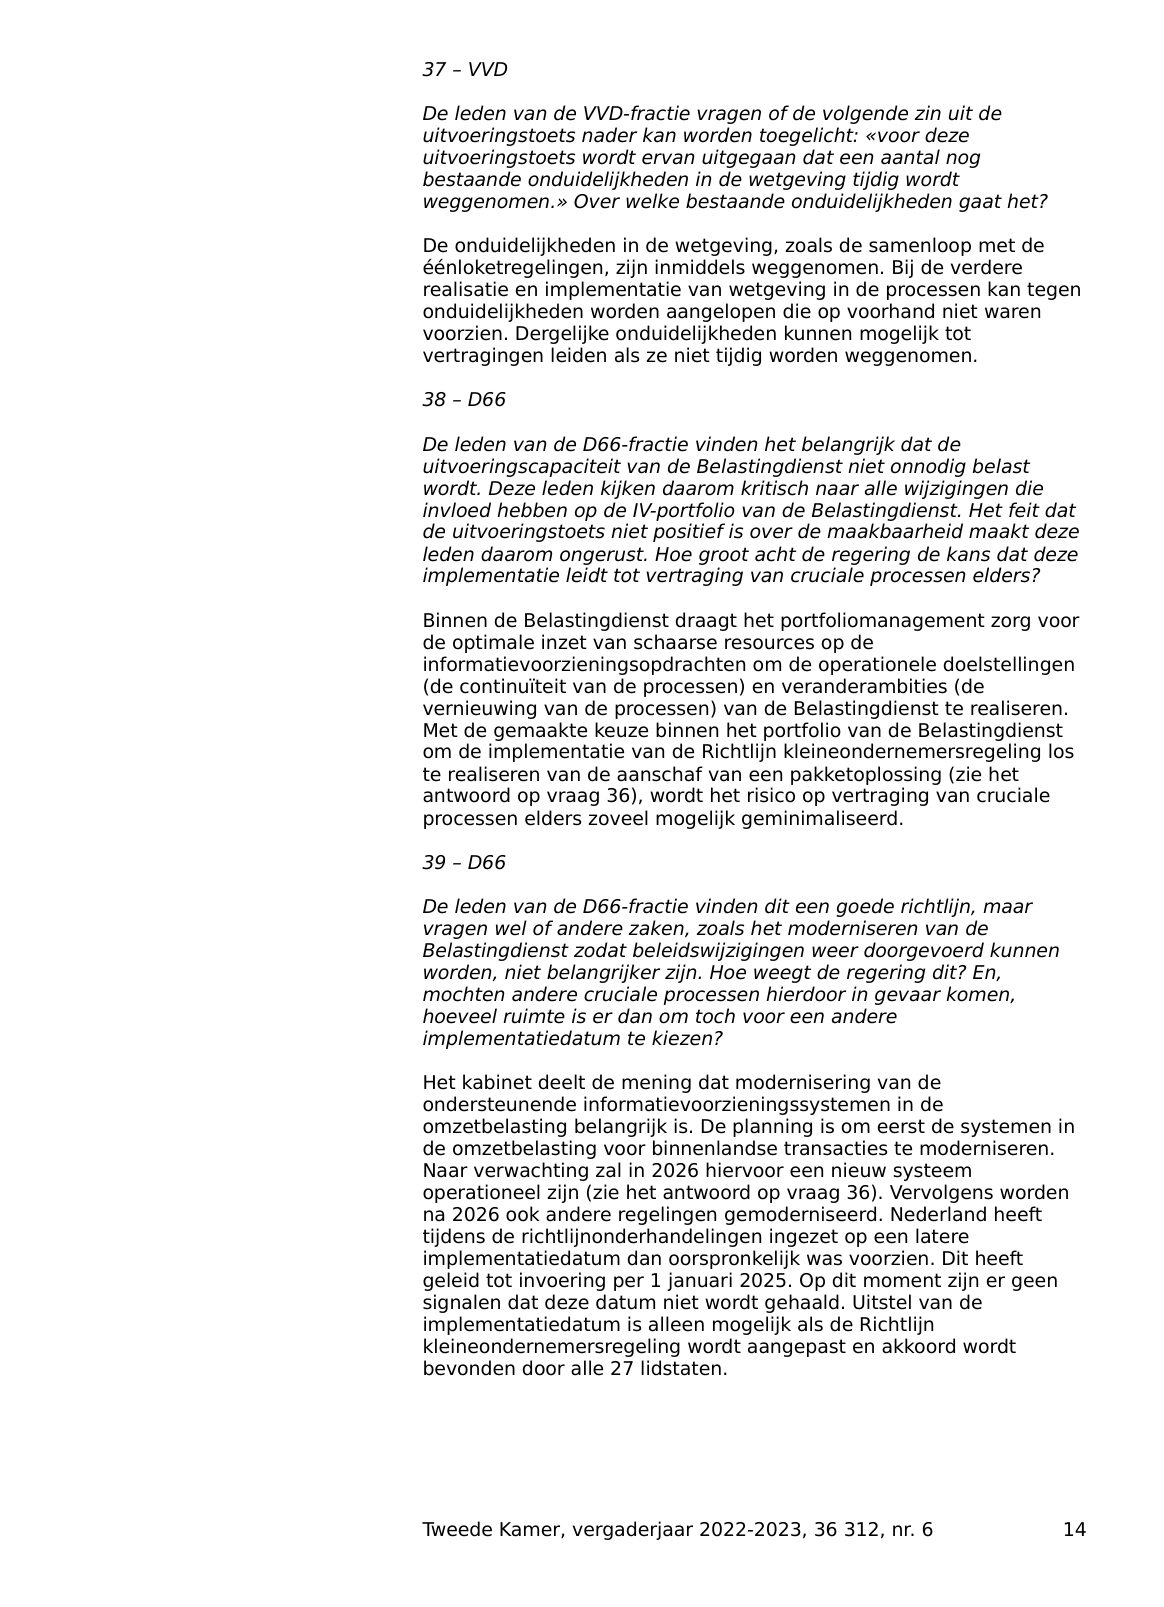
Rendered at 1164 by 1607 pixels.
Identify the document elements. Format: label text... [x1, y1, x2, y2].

subtitle 38 – D66 [422, 389, 1087, 411]
text De leden van de D66-fractie vinden dit een goede richtlijn, maar vragen wel of andere zaken, zoals het moderniseren van de Belastingdienst zodat beleidswijzigingen weer doorgevoerd kunnen worden, niet belangrijker zijn. Hoe weegt de regering dit? En, mochten andere cruciale processen hierdoor in gevaar komen, hoeveel ruimte is er dan om toch voor een andere implementatiedatum te kiezen? [422, 896, 1087, 1049]
text De leden van de VVD-fractie vragen of de volgende zin uit de uitvoeringstoets nader kan worden toegelicht: «voor deze uitvoeringstoets wordt ervan uitgegaan dat een aantal nog bestaande onduidelijkheden in de wetgeving tijdig wordt weggenomen.» Over welke bestaande onduidelijkheden gaat het? [422, 103, 1087, 213]
subtitle 37 – VVD [422, 59, 1087, 81]
text Het kabinet deelt de mening dat modernisering van de ondersteunende informatievoorzieningssystemen in de omzetbelasting belangrijk is. De planning is om eerst de systemen in de omzetbelasting voor binnenlandse transacties te moderniseren. Naar verwachting zal in 2026 hiervoor een nieuw systeem operationeel zijn (zie het antwoord op vraag 36). Vervolgens worden na 2026 ook andere regelingen gemoderniseerd. Nederland heeft tijdens de richtlijnonderhandelingen ingezet op een latere implementatiedatum dan oorspronkelijk was voorzien. Dit heeft geleid tot invoering per 1 januari 2025. Op dit moment zijn er geen signalen dat deze datum niet wordt gehaald. Uitstel van de implementatiedatum is alleen mogelijk als de Richtlijn kleineondernemersregeling wordt aangepast en akkoord wordt bevonden door alle 27 lidstaten. [422, 1072, 1087, 1379]
text De onduidelijkheden in de wetgeving, zoals de samenloop met de éénloketregelingen, zijn inmiddels weggenomen. Bij de verdere realisatie en implementatie van wetgeving in de processen kan tegen onduidelijkheden worden aangelopen die op voorhand niet waren voorzien. Dergelijke onduidelijkheden kunnen mogelijk tot vertragingen leiden als ze niet tijdig worden weggenomen. [422, 235, 1087, 367]
subtitle 39 – D66 [422, 852, 1087, 873]
text De leden van de D66-fractie vinden het belangrijk dat de uitvoeringscapaciteit van de Belastingdienst niet onnodig belast wordt. Deze leden kijken daarom kritisch naar alle wijzigingen die invloed hebben op de IV-portfolio van de Belastingdienst. Het feit dat de uitvoeringstoets niet positief is over de maakbaarheid maakt deze leden daarom ongerust. Hoe groot acht de regering de kans dat deze implementatie leidt tot vertraging van cruciale processen elders? [422, 433, 1087, 587]
text Binnen de Belastingdienst draagt het portfoliomanagement zorg voor de optimale inzet van schaarse resources op de informatievoorzieningsopdrachten om de operationele doelstellingen (de continuïteit van de processen) en veranderambities (de vernieuwing van de processen) van de Belastingdienst te realiseren. Met de gemaakte keuze binnen het portfolio van de Belastingdienst om de implementatie van de Richtlijn kleineondernemersregeling los te realiseren van de aanschaf van een pakketoplossing (zie het antwoord op vraag 36), wordt het risico op vertraging van cruciale processen elders zoveel mogelijk geminimaliseerd. [422, 609, 1087, 829]
